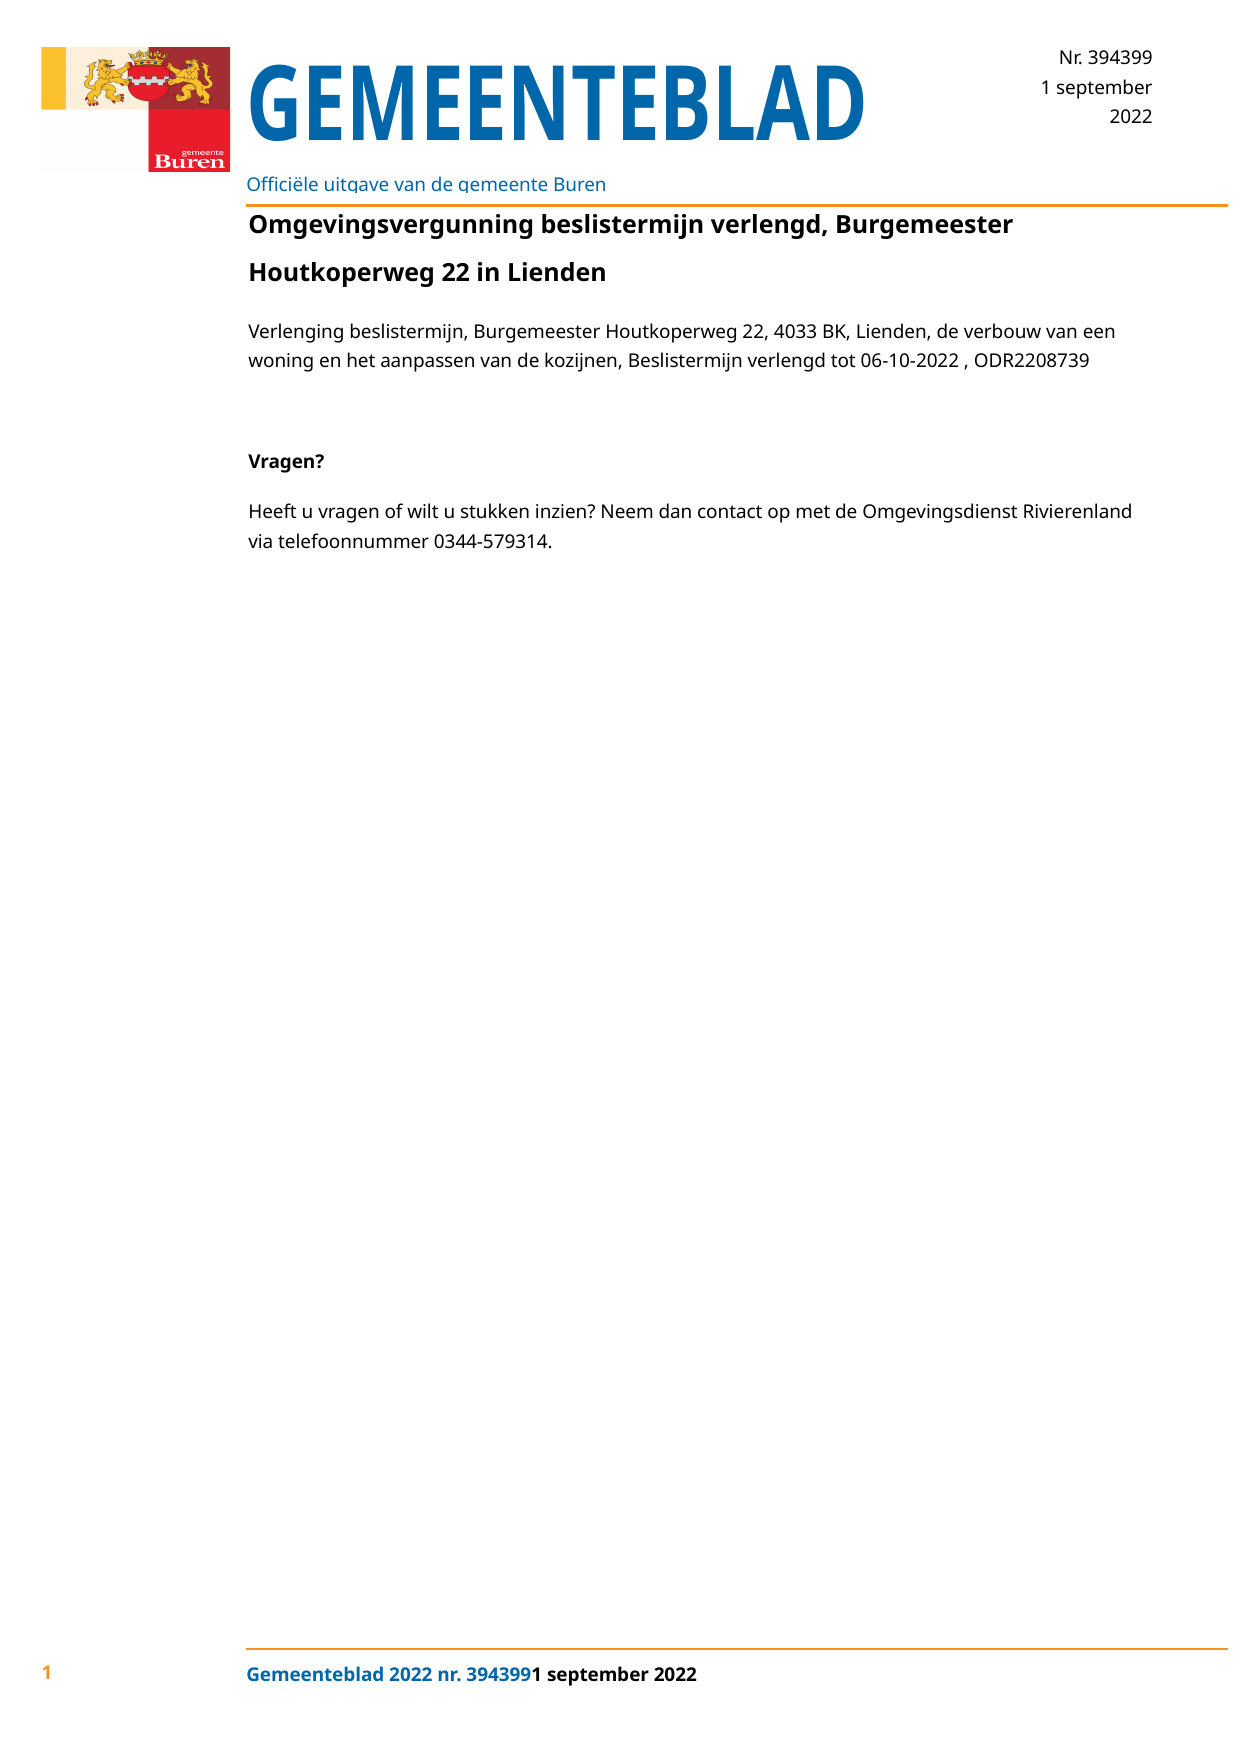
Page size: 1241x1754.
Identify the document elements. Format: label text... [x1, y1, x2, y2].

text Omgevingsvergunning beslistermijn verlengd, Burgemeester Houtkoperweg 22 in Lienden [248, 207, 1152, 288]
picture [41, 47, 231, 172]
text Verlenging beslistermijn, Burgemeester Houtkoperweg 22, 4033 BK, Lienden, de verbouw van een woning en het aanpassen van de kozijnen, Beslistermijn verlengd tot 06-10-2022 , ODR2208739 [248, 318, 1152, 373]
text Vragen? [248, 448, 1152, 474]
text Heeft u vragen of wilt u stukken inzien? Neem dan contact op met de Omgevingsdienst Rivierenland via telefoonnummer 0344-579314. [248, 499, 1152, 554]
